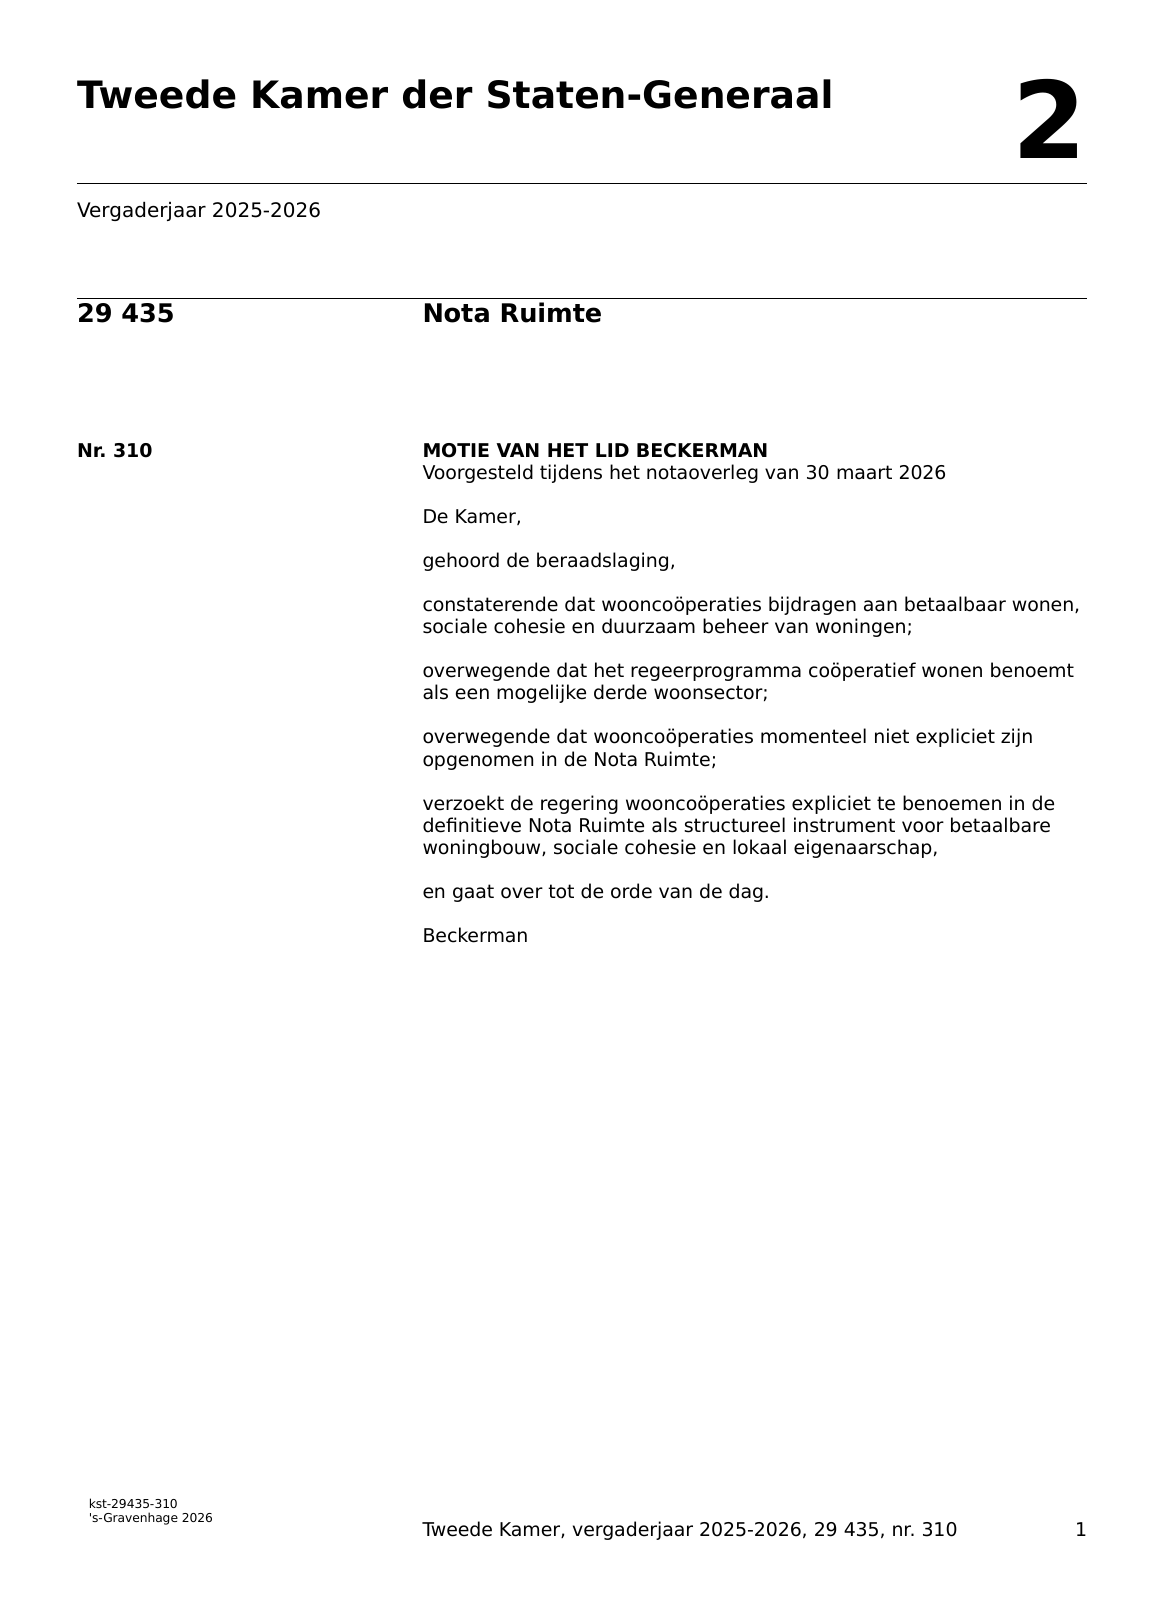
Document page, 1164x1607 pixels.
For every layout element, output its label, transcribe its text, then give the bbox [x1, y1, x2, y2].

text Beckerman [422, 925, 1087, 947]
text gehoord de beraadslaging, [422, 550, 1087, 572]
table_header 2 [886, 59, 1087, 183]
text De Kamer, [422, 506, 1087, 528]
text en gaat over tot de orde van de dag. [422, 881, 1087, 903]
table_header Tweede Kamer der Staten-Generaal [77, 59, 886, 183]
subtitle 29 435 Nota Ruimte [77, 299, 1087, 329]
text overwegende dat wooncoöperaties momenteel niet expliciet zijn opgenomen in de Nota Ruimte; [422, 726, 1087, 770]
text verzoekt de regering wooncoöperaties expliciet te benoemen in de definitieve Nota Ruimte als structureel instrument voor betaalbare woningbouw, sociale cohesie en lokaal eigenaarschap, [422, 793, 1087, 858]
table_cell Vergaderjaar 2025-2026 [77, 184, 1087, 298]
text constaterende dat wooncoöperaties bijdragen aan betaalbaar wonen, sociale cohesie en duurzaam beheer van woningen; [422, 594, 1087, 638]
text Voorgesteld tijdens het notaoverleg van 30 maart 2026 [422, 462, 1087, 484]
text overwegende dat het regeerprogramma coöperatief wonen benoemt als een mogelijke derde woonsector; [422, 660, 1087, 704]
text kst-29435-310 [88, 1497, 323, 1511]
subtitle Nr. 310 MOTIE VAN HET LID BECKERMAN [77, 440, 1087, 462]
text 's-Gravenhage 2026 [88, 1511, 323, 1525]
